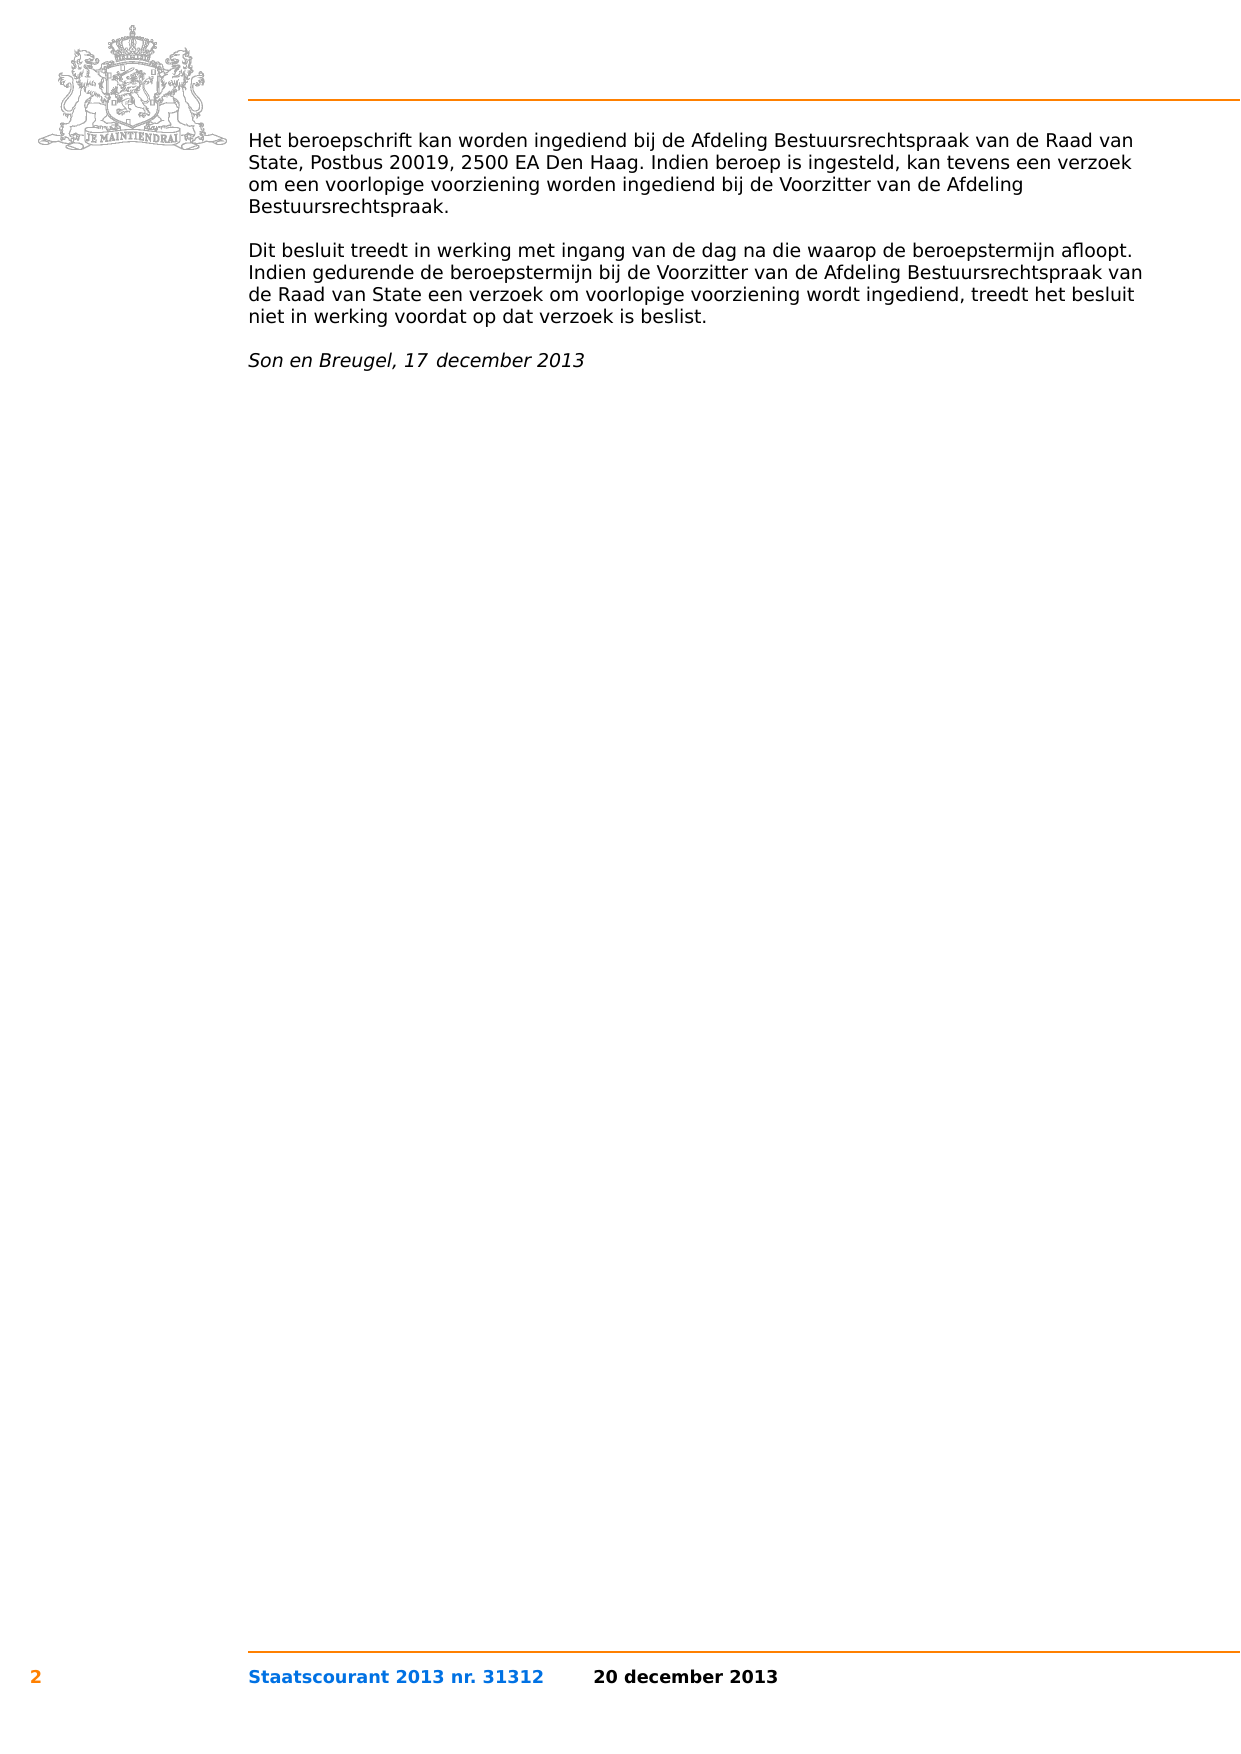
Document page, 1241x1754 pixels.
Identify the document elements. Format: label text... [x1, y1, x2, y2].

text Het beroepschrift kan worden ingediend bij de Afdeling Bestuursrechtspraak van de Raad van State, Postbus 20019, 2500 EA Den Haag. Indien beroep is ingesteld, kan tevens een verzoek om een voorlopige voorziening worden ingediend bij de Voorzitter van de Afdeling Bestuursrechtspraak. [248, 130, 1163, 218]
text Son en Breugel, 17 december 2013 [248, 349, 1163, 371]
picture [38, 25, 227, 150]
text Dit besluit treedt in werking met ingang van de dag na die waarop de beroepstermijn afloopt. Indien gedurende de beroepstermijn bij de Voorzitter van de Afdeling Bestuursrechtspraak van de Raad van State een verzoek om voorlopige voorziening wordt ingediend, treedt het besluit niet in werking voordat op dat verzoek is beslist. [248, 240, 1163, 328]
